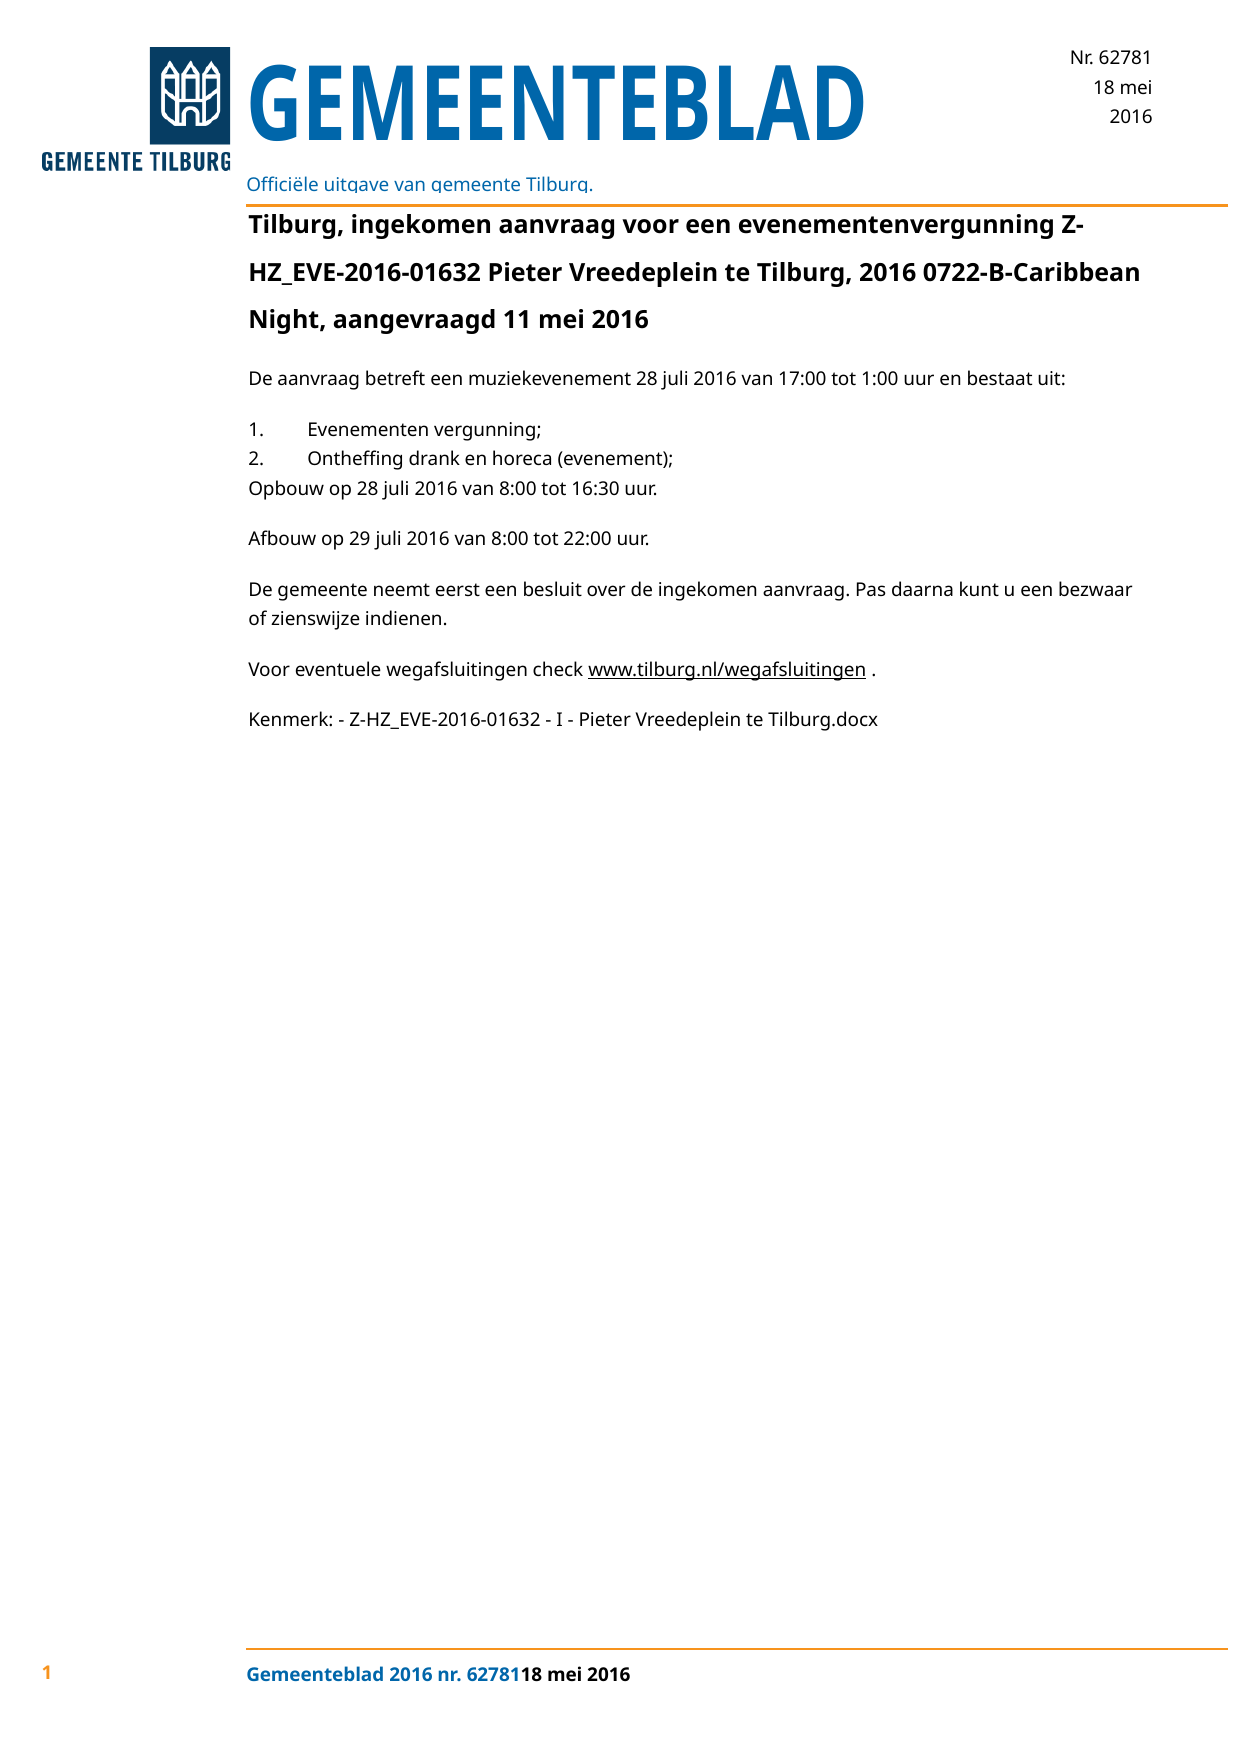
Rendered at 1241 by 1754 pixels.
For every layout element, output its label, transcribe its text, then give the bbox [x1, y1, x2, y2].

picture [41, 47, 231, 172]
text Kenmerk: - Z-HZ_EVE-2016-01632 - I - Pieter Vreedeplein te Tilburg.docx [248, 706, 1152, 732]
list Ontheffing drank en horeca (evenement); [248, 446, 1152, 471]
text De gemeente neemt eerst een besluit over de ingekomen aanvraag. Pas daarna kunt u een bezwaar of zienswijze indienen. [248, 576, 1152, 631]
list Evenementen vergunning; [248, 416, 1152, 442]
text Afbouw op 29 juli 2016 van 8:00 tot 22:00 uur. [248, 526, 1152, 551]
text Opbouw op 28 juli 2016 van 8:00 tot 16:30 uur. [248, 475, 1152, 501]
text Tilburg, ingekomen aanvraag voor een evenementenvergunning Z-HZ_EVE-2016-01632 Pieter Vreedeplein te Tilburg, 2016 0722-B-Caribbean Night, aangevraagd 11 mei 2016 [248, 207, 1152, 336]
text De aanvraag betreft een muziekevenement 28 juli 2016 van 17:00 tot 1:00 uur en bestaat uit: [248, 366, 1152, 391]
text Voor eventuele wegafsluitingen check www.tilburg.nl/wegafsluitingen . [248, 656, 1152, 682]
